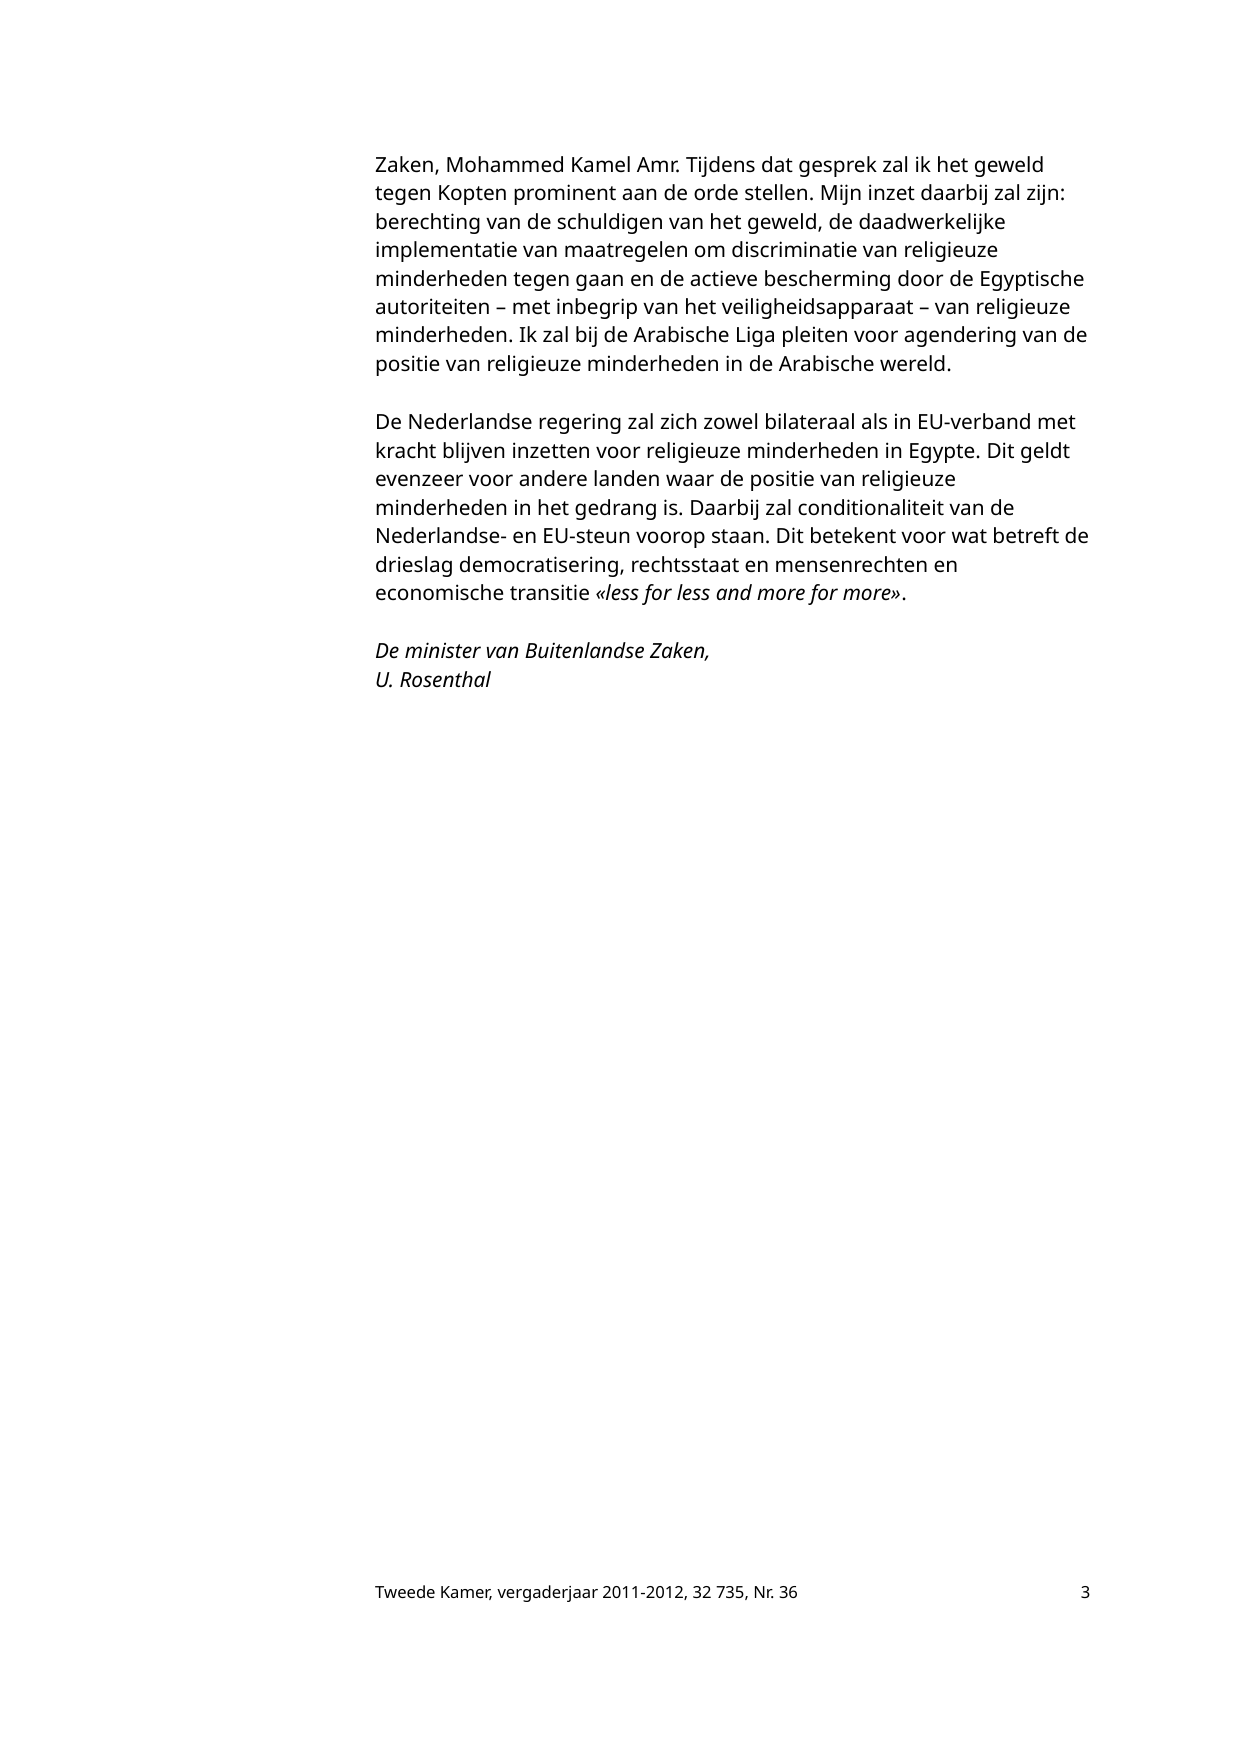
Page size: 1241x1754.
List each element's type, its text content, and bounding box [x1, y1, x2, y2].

text U. Rosenthal [375, 665, 1090, 693]
text De minister van Buitenlandse Zaken, [375, 637, 1090, 665]
text Zaken, Mohammed Kamel Amr. Tijdens dat gesprek zal ik het geweld tegen Kopten prominent aan de orde stellen. Mijn inzet daarbij zal zijn: berechting van de schuldigen van het geweld, de daadwerkelijke implementatie van maatregelen om discriminatie van religieuze minderheden tegen gaan en de actieve bescherming door de Egyptische autoriteiten – met inbegrip van het veiligheidsapparaat – van religieuze minderheden. Ik zal bij de Arabische Liga pleiten voor agendering van de positie van religieuze minderheden in de Arabische wereld. [375, 150, 1090, 377]
text De Nederlandse regering zal zich zowel bilateraal als in EU-verband met kracht blijven inzetten voor religieuze minderheden in Egypte. Dit geldt evenzeer voor andere landen waar de positie van religieuze minderheden in het gedrang is. Daarbij zal conditionaliteit van de Nederlandse- en EU-steun voorop staan. Dit betekent voor wat betreft de drieslag democratisering, rechtsstaat en mensenrechten en economische transitie «less for less and more for more». [375, 407, 1090, 607]
